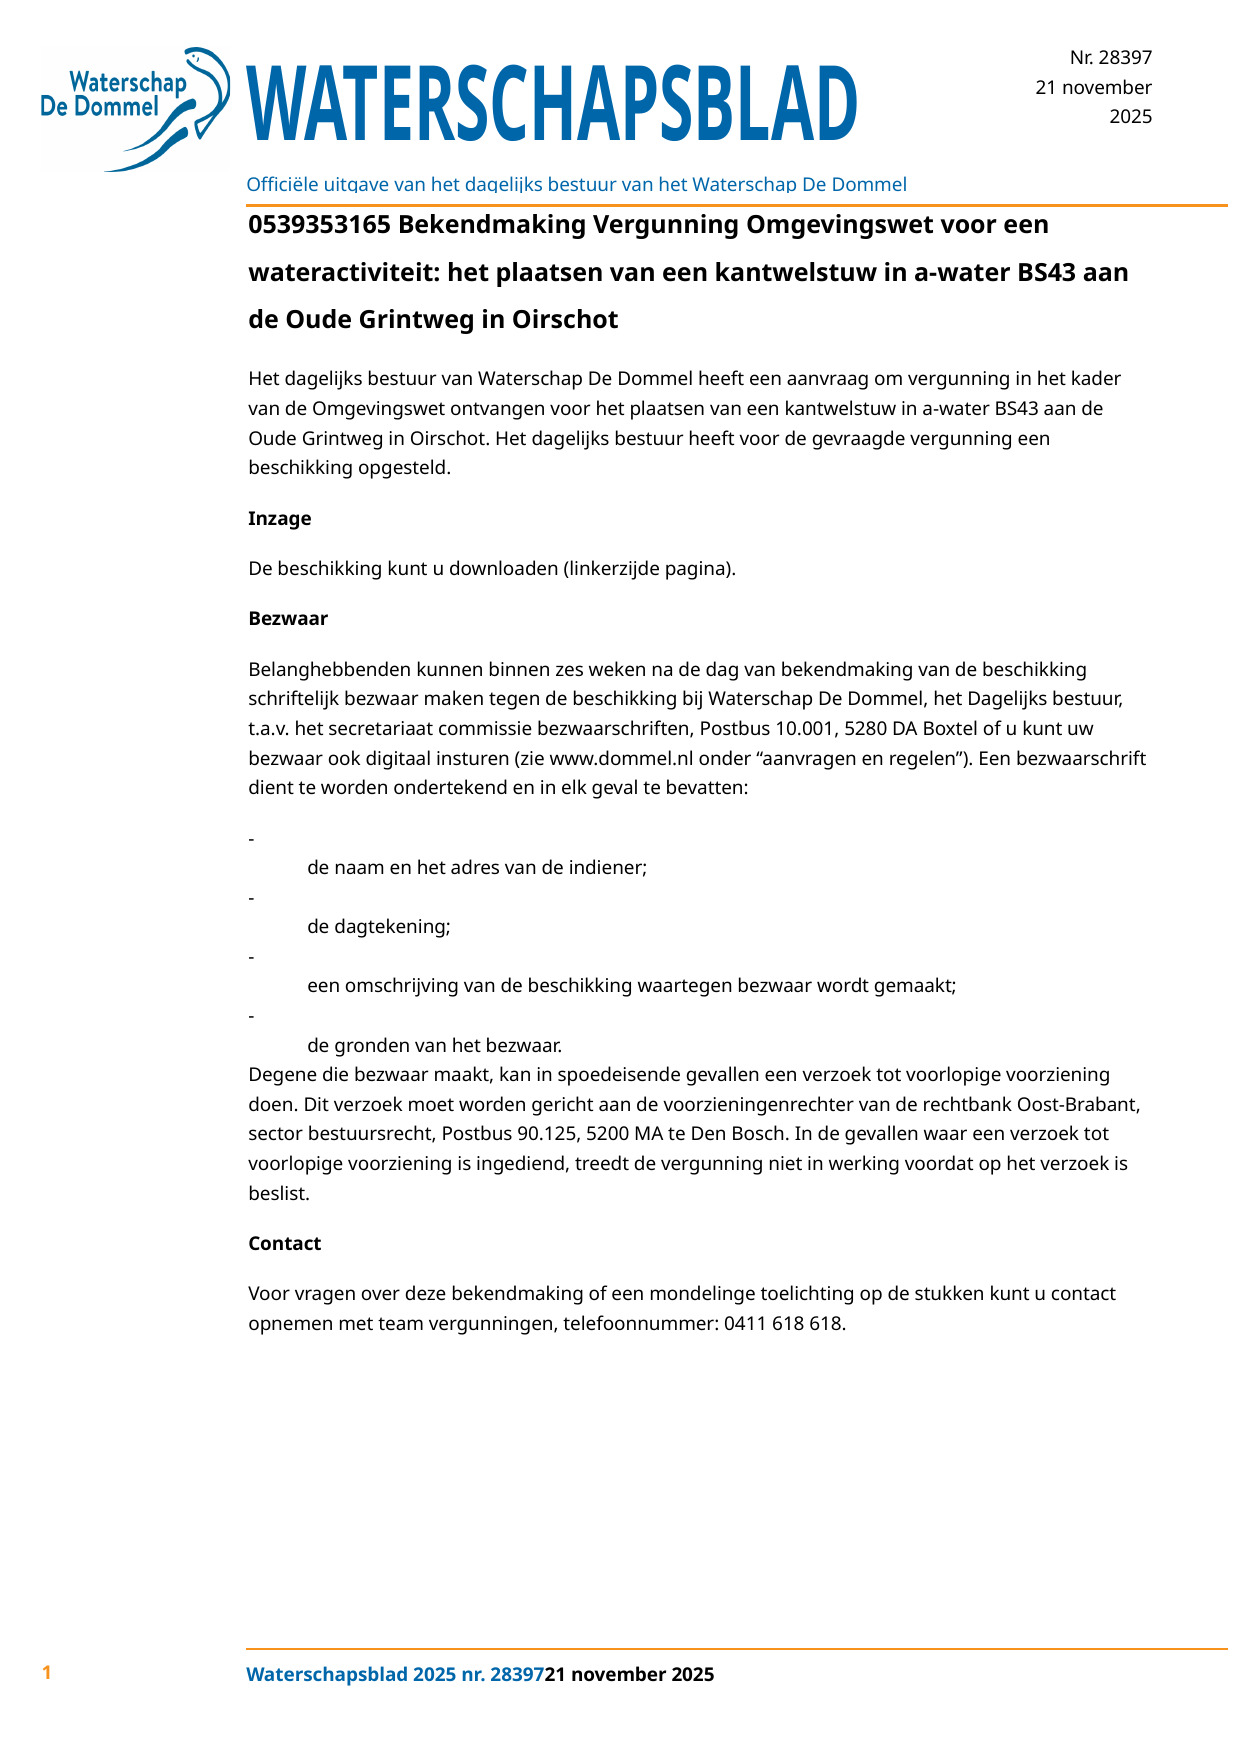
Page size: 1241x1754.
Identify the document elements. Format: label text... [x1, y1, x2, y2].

text 0539353165 Bekendmaking Vergunning Omgevingswet voor een wateractiviteit: het plaatsen van een kantwelstuw in a-water BS43 aan de Oude Grintweg in Oirschot [248, 207, 1152, 336]
text De beschikking kunt u downloaden (linkerzijde pagina). [248, 555, 1152, 581]
text Bezwaar [248, 606, 1152, 631]
picture [204, 47, 231, 76]
text Inzage [248, 505, 1152, 530]
picture [198, 118, 210, 131]
text Belanghebbenden kunnen binnen zes weken na de dag van bekendmaking van de beschikking schriftelijk bezwaar maken tegen de beschikking bij Waterschap De Dommel, het Dagelijks bestuur, t.a.v. het secretariaat commissie bezwaarschriften, Postbus 10.001, 5280 DA Boxtel of u kunt uw bezwaar ook digitaal insturen (zie www.dommel.nl onder “aanvragen en regelen”). Een bezwaarschrift dient te worden ondertekend en in elk geval te bevatten: [248, 656, 1152, 800]
text Voor vragen over deze bekendmaking of een mondelinge toelichting op de stukken kunt u contact opnemen met team vergunningen, telefoonnummer: 0411 618 618. [248, 1281, 1152, 1336]
text Degene die bezwaar maakt, kan in spoedeisende gevallen een verzoek tot voorlopige voorziening doen. Dit verzoek moet worden gericht aan de voorzieningenrechter van de rechtbank Oost-Brabant, sector bestuursrecht, Postbus 90.125, 5200 MA te Den Bosch. In de gevallen waar een verzoek tot voorlopige voorziening is ingediend, treedt de vergunning niet in werking voordat op het verzoek is beslist. [248, 1061, 1152, 1205]
list een omschrijving van de beschikking waartegen bezwaar wordt gemaakt; [248, 973, 1152, 998]
list de dagtekening; [248, 913, 1152, 939]
text Het dagelijks bestuur van Waterschap De Dommel heeft een aanvraag om vergunning in het kader van de Omgevingswet ontvangen voor het plaatsen van een kantwelstuw in a-water BS43 aan de Oude Grintweg in Oirschot. Het dagelijks bestuur heeft voor de gevraagde vergunning een beschikking opgesteld. [248, 366, 1152, 480]
list de naam en het adres van de indiener; [248, 854, 1152, 880]
text Contact [248, 1230, 1152, 1256]
list de gronden van het bezwaar. [248, 1032, 1152, 1057]
picture [41, 47, 231, 172]
picture [45, 99, 51, 111]
